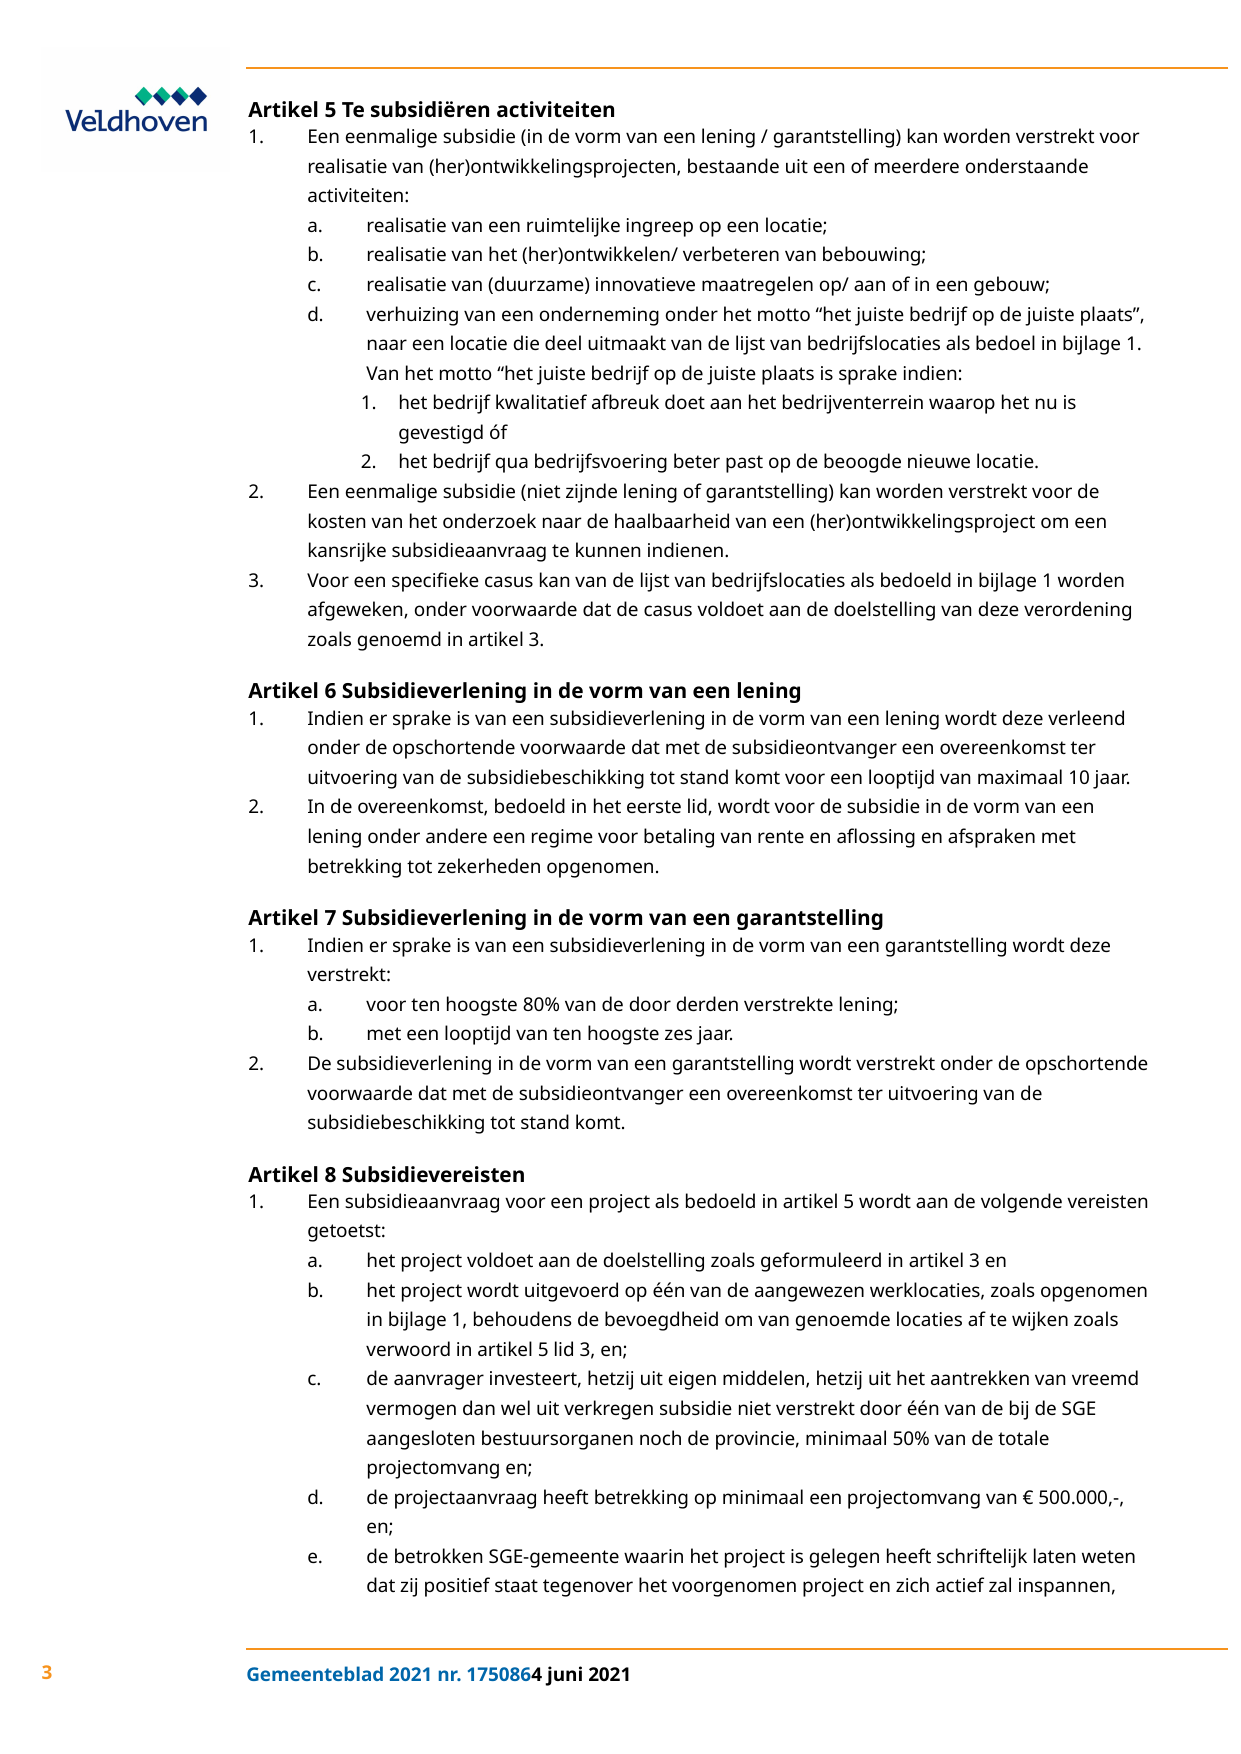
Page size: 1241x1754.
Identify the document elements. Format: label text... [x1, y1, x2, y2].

list realisatie van een ruimtelijke ingreep op een locatie; [307, 212, 1152, 238]
list voor ten hoogste 80% van de door derden verstrekte lening; [307, 991, 1152, 1017]
text Artikel 5 Te subsidiëren activiteiten [248, 95, 1152, 123]
list Voor een specifieke casus kan van de lijst van bedrijfslocaties als bedoeld in bijlage 1 worden afgeweken, onder voorwaarde dat de casus voldoet aan de doelstelling van deze verordening zoals genoemd in artikel 3. [248, 567, 1152, 652]
list Indien er sprake is van een subsidieverlening in de vorm van een garantstelling wordt deze verstrekt: [248, 932, 1152, 987]
list het bedrijf qua bedrijfsvoering beter past op de beoogde nieuwe locatie. [361, 449, 1152, 474]
list verhuizing van een onderneming onder het motto “het juiste bedrijf op de juiste plaats”, naar een locatie die deel uitmaakt van de lijst van bedrijfslocaties als bedoel in bijlage 1. Van het motto “het juiste bedrijf op de juiste plaats is sprake indien: [307, 301, 1152, 386]
list het project wordt uitgevoerd op één van de aangewezen werklocaties, zoals opgenomen in bijlage 1, behoudens de bevoegdheid om van genoemde locaties af te wijken zoals verwoord in artikel 5 lid 3, en; [307, 1277, 1152, 1362]
list de projectaanvraag heeft betrekking op minimaal een projectomvang van € 500.000,-, en; [307, 1484, 1152, 1539]
list In de overeenkomst, bedoeld in het eerste lid, wordt voor de subsidie in de vorm van een lening onder andere een regime voor betaling van rente en aflossing en afspraken met betrekking tot zekerheden opgenomen. [248, 794, 1152, 879]
list Indien er sprake is van een subsidieverlening in de vorm van een lening wordt deze verleend onder de opschortende voorwaarde dat met de subsidieontvanger een overeenkomst ter uitvoering van de subsidiebeschikking tot stand komt voor een looptijd van maximaal 10 jaar. [248, 705, 1152, 790]
text Artikel 7 Subsidieverlening in de vorm van een garantstelling [248, 903, 1152, 932]
list het bedrijf kwalitatief afbreuk doet aan het bedrijventerrein waarop het nu is gevestigd óf [361, 389, 1152, 445]
list Een eenmalige subsidie (niet zijnde lening of garantstelling) kan worden verstrekt voor de kosten van het onderzoek naar de haalbaarheid van een (her)ontwikkelingsproject om een kansrijke subsidieaanvraag te kunnen indienen. [248, 478, 1152, 563]
list realisatie van het (her)ontwikkelen/ verbeteren van bebouwing; [307, 242, 1152, 267]
list het project voldoet aan de doelstelling zoals geformuleerd in artikel 3 en [307, 1247, 1152, 1273]
list Een eenmalige subsidie (in de vorm van een lening / garantstelling) kan worden verstrekt voor realisatie van (her)ontwikkelingsprojecten, bestaande uit een of meerdere onderstaande activiteiten: [248, 123, 1152, 208]
picture [41, 47, 231, 172]
list Een subsidieaanvraag voor een project als bedoeld in artikel 5 wordt aan de volgende vereisten getoetst: [248, 1188, 1152, 1243]
text Artikel 6 Subsidieverlening in de vorm van een lening [248, 677, 1152, 705]
list realisatie van (duurzame) innovatieve maatregelen op/ aan of in een gebouw; [307, 271, 1152, 297]
list de aanvrager investeert, hetzij uit eigen middelen, hetzij uit het aantrekken van vreemd vermogen dan wel uit verkregen subsidie niet verstrekt door één van de bij de SGE aangesloten bestuursorganen noch de provincie, minimaal 50% van de totale projectomvang en; [307, 1366, 1152, 1480]
list met een looptijd van ten hoogste zes jaar. [307, 1021, 1152, 1046]
list de betrokken SGE-gemeente waarin het project is gelegen heeft schriftelijk laten weten dat zij positief staat tegenover het voorgenomen project en zich actief zal inspannen, [307, 1543, 1152, 1598]
text Artikel 8 Subsidievereisten [248, 1160, 1152, 1188]
list De subsidieverlening in de vorm van een garantstelling wordt verstrekt onder de opschortende voorwaarde dat met de subsidieontvanger een overeenkomst ter uitvoering van de subsidiebeschikking tot stand komt. [248, 1050, 1152, 1135]
